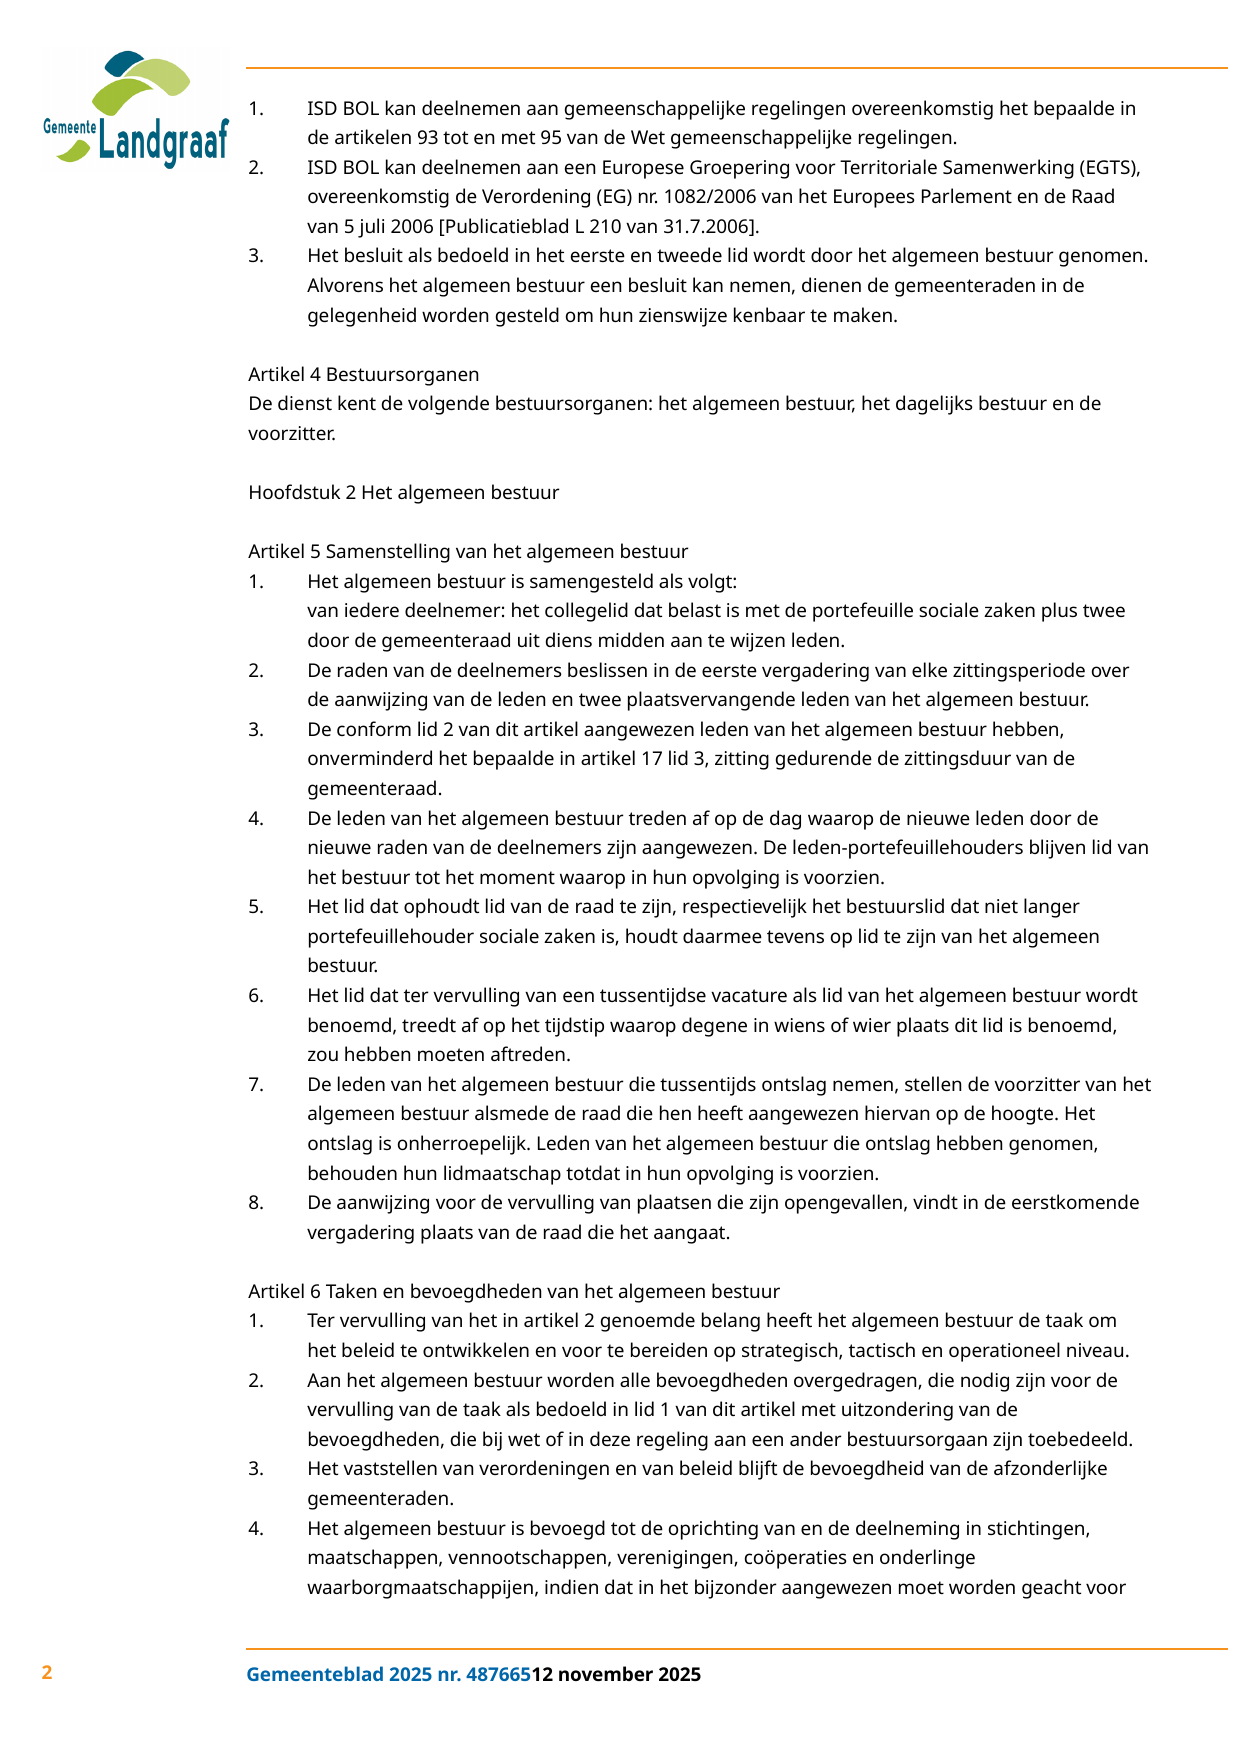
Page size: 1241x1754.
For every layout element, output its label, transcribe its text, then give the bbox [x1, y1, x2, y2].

list Aan het algemeen bestuur worden alle bevoegdheden overgedragen, die nodig zijn voor de vervulling van de taak als bedoeld in lid 1 van dit artikel met uitzondering van de bevoegdheden, die bij wet of in deze regeling aan een ander bestuursorgaan zijn toebedeeld. [248, 1367, 1152, 1452]
list ISD BOL kan deelnemen aan een Europese Groepering voor Territoriale Samenwerking (EGTS), overeenkomstig de Verordening (EG) nr. 1082/2006 van het Europees Parlement en de Raad van 5 juli 2006 [Publicatieblad L 210 van 31.7.2006]. [248, 154, 1152, 239]
list ISD BOL kan deelnemen aan gemeenschappelijke regelingen overeenkomstig het bepaalde in de artikelen 93 tot en met 95 van de Wet gemeenschappelijke regelingen. [248, 95, 1152, 150]
list Het besluit als bedoeld in het eerste en tweede lid wordt door het algemeen bestuur genomen. Alvorens het algemeen bestuur een besluit kan nemen, dienen de gemeenteraden in de gelegenheid worden gesteld om hun zienswijze kenbaar te maken. [248, 243, 1152, 328]
list De leden van het algemeen bestuur treden af op de dag waarop de nieuwe leden door de nieuwe raden van de deelnemers zijn aangewezen. De leden-portefeuillehouders blijven lid van het bestuur tot het moment waarop in hun opvolging is voorzien. [248, 805, 1152, 890]
picture [41, 47, 231, 172]
list Het algemeen bestuur is bevoegd tot de oprichting van en de deelneming in stichtingen, maatschappen, vennootschappen, verenigingen, coöperaties en onderlinge waarborgmaatschappijen, indien dat in het bijzonder aangewezen moet worden geacht voor [248, 1515, 1152, 1600]
list Ter vervulling van het in artikel 2 genoemde belang heeft het algemeen bestuur de taak om het beleid te ontwikkelen en voor te bereiden op strategisch, tactisch en operationeel niveau. [248, 1308, 1152, 1363]
list Het algemeen bestuur is samengesteld als volgt: [248, 568, 1152, 594]
list De raden van de deelnemers beslissen in de eerste vergadering van elke zittingsperiode over de aanwijzing van de leden en twee plaatsvervangende leden van het algemeen bestuur. [248, 657, 1152, 712]
list De aanwijzing voor de vervulling van plaatsen die zijn opengevallen, vindt in de eerstkomende vergadering plaats van de raad die het aangaat. [248, 1189, 1152, 1245]
list Het vaststellen van verordeningen en van beleid blijft de bevoegdheid van de afzonderlijke gemeenteraden. [248, 1456, 1152, 1511]
list van iedere deelnemer: het collegelid dat belast is met de portefeuille sociale zaken plus twee door de gemeenteraad uit diens midden aan te wijzen leden. [248, 598, 1152, 653]
list De leden van het algemeen bestuur die tussentijds ontslag nemen, stellen de voorzitter van het algemeen bestuur alsmede de raad die hen heeft aangewezen hiervan op de hoogte. Het ontslag is onherroepelijk. Leden van het algemeen bestuur die ontslag hebben genomen, behouden hun lidmaatschap totdat in hun opvolging is voorzien. [248, 1071, 1152, 1186]
text Artikel 4 Bestuursorganen [248, 361, 1152, 387]
list De conform lid 2 van dit artikel aangewezen leden van het algemeen bestuur hebben, onverminderd het bepaalde in artikel 17 lid 3, zitting gedurende de zittingsduur van de gemeenteraad. [248, 716, 1152, 801]
text Artikel 5 Samenstelling van het algemeen bestuur [248, 538, 1152, 564]
list Het lid dat ter vervulling van een tussentijdse vacature als lid van het algemeen bestuur wordt benoemd, treedt af op het tijdstip waarop degene in wiens of wier plaats dit lid is benoemd, zou hebben moeten aftreden. [248, 982, 1152, 1067]
list Het lid dat ophoudt lid van de raad te zijn, respectievelijk het bestuurslid dat niet langer portefeuillehouder sociale zaken is, houdt daarmee tevens op lid te zijn van het algemeen bestuur. [248, 893, 1152, 978]
text De dienst kent de volgende bestuursorganen: het algemeen bestuur, het dagelijks bestuur en de voorzitter. [248, 391, 1152, 446]
text Artikel 6 Taken en bevoegdheden van het algemeen bestuur [248, 1278, 1152, 1304]
text Hoofdstuk 2 Het algemeen bestuur [248, 479, 1152, 505]
